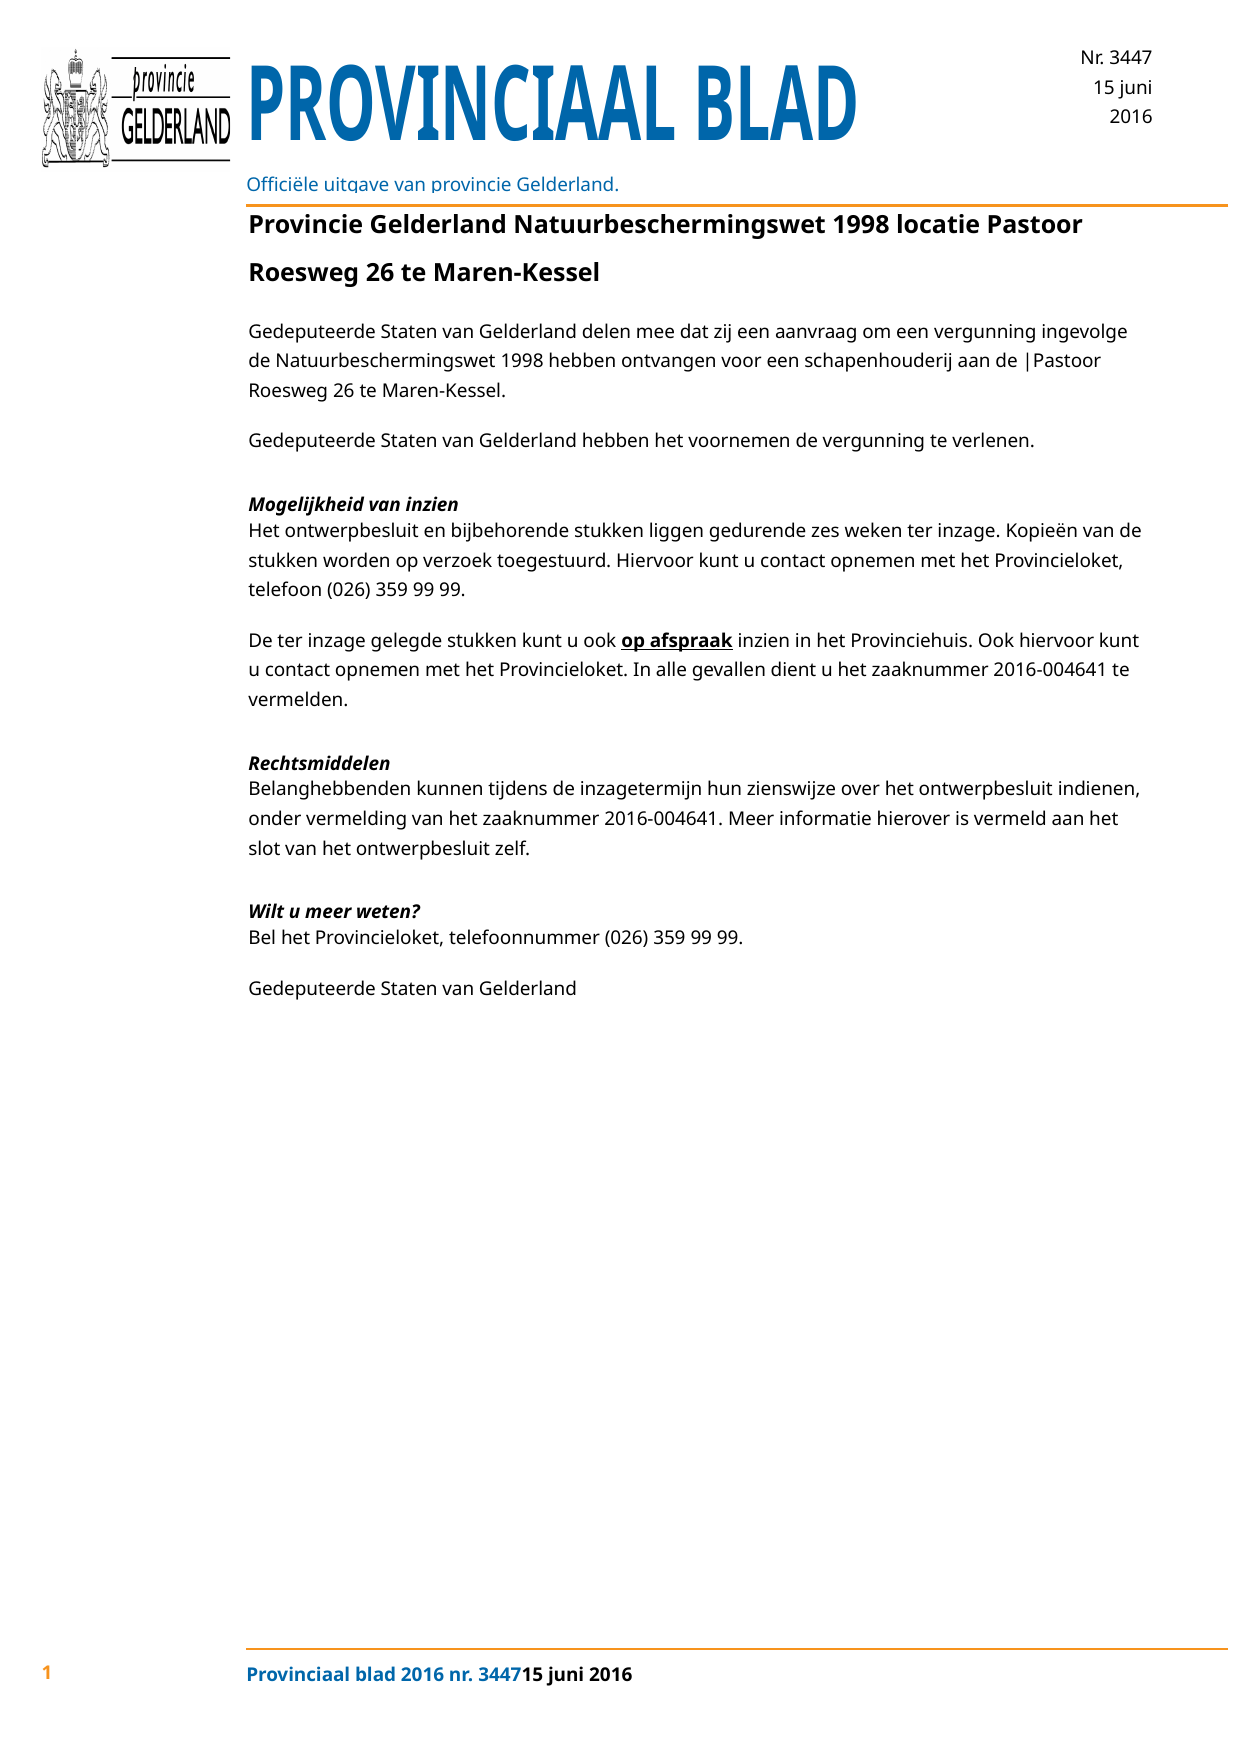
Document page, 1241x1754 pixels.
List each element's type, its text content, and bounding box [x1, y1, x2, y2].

text De ter inzage gelegde stukken kunt u ook op afspraak inzien in het Provinciehuis. Ook hiervoor kunt u contact opnemen met het Provincieloket. In alle gevallen dient u het zaaknummer 2016-004641 te vermelden. [248, 627, 1152, 712]
text Gedeputeerde Staten van Gelderland [248, 975, 1152, 1001]
text Rechtsmiddelen [248, 750, 1152, 776]
text Provincie Gelderland Natuurbeschermingswet 1998 locatie Pastoor Roesweg 26 te Maren-Kessel [248, 207, 1152, 288]
text Wilt u meer weten? [248, 899, 1152, 924]
text Belanghebbenden kunnen tijdens de inzagetermijn hun zienswijze over het ontwerpbesluit indienen, onder vermelding van het zaaknummer 2016-004641. Meer informatie hierover is vermeld aan het slot van het ontwerpbesluit zelf. [248, 776, 1152, 861]
text Bel het Provincieloket, telefoonnummer (026) 359 99 99. [248, 924, 1152, 950]
text Het ontwerpbesluit en bijbehorende stukken liggen gedurende zes weken ter inzage. Kopieën van de stukken worden op verzoek toegestuurd. Hiervoor kunt u contact opnemen met het Provincieloket, telefoon (026) 359 99 99. [248, 517, 1152, 602]
text Gedeputeerde Staten van Gelderland delen mee dat zij een aanvraag om een vergunning ingevolge de Natuurbeschermingswet 1998 hebben ontvangen voor een schapenhouderij aan de |Pastoor Roesweg 26 te Maren-Kessel. [248, 318, 1152, 403]
text Mogelijkheid van inzien [248, 491, 1152, 517]
text Gedeputeerde Staten van Gelderland hebben het voornemen de vergunning te verlenen. [248, 427, 1152, 453]
picture [41, 47, 231, 172]
